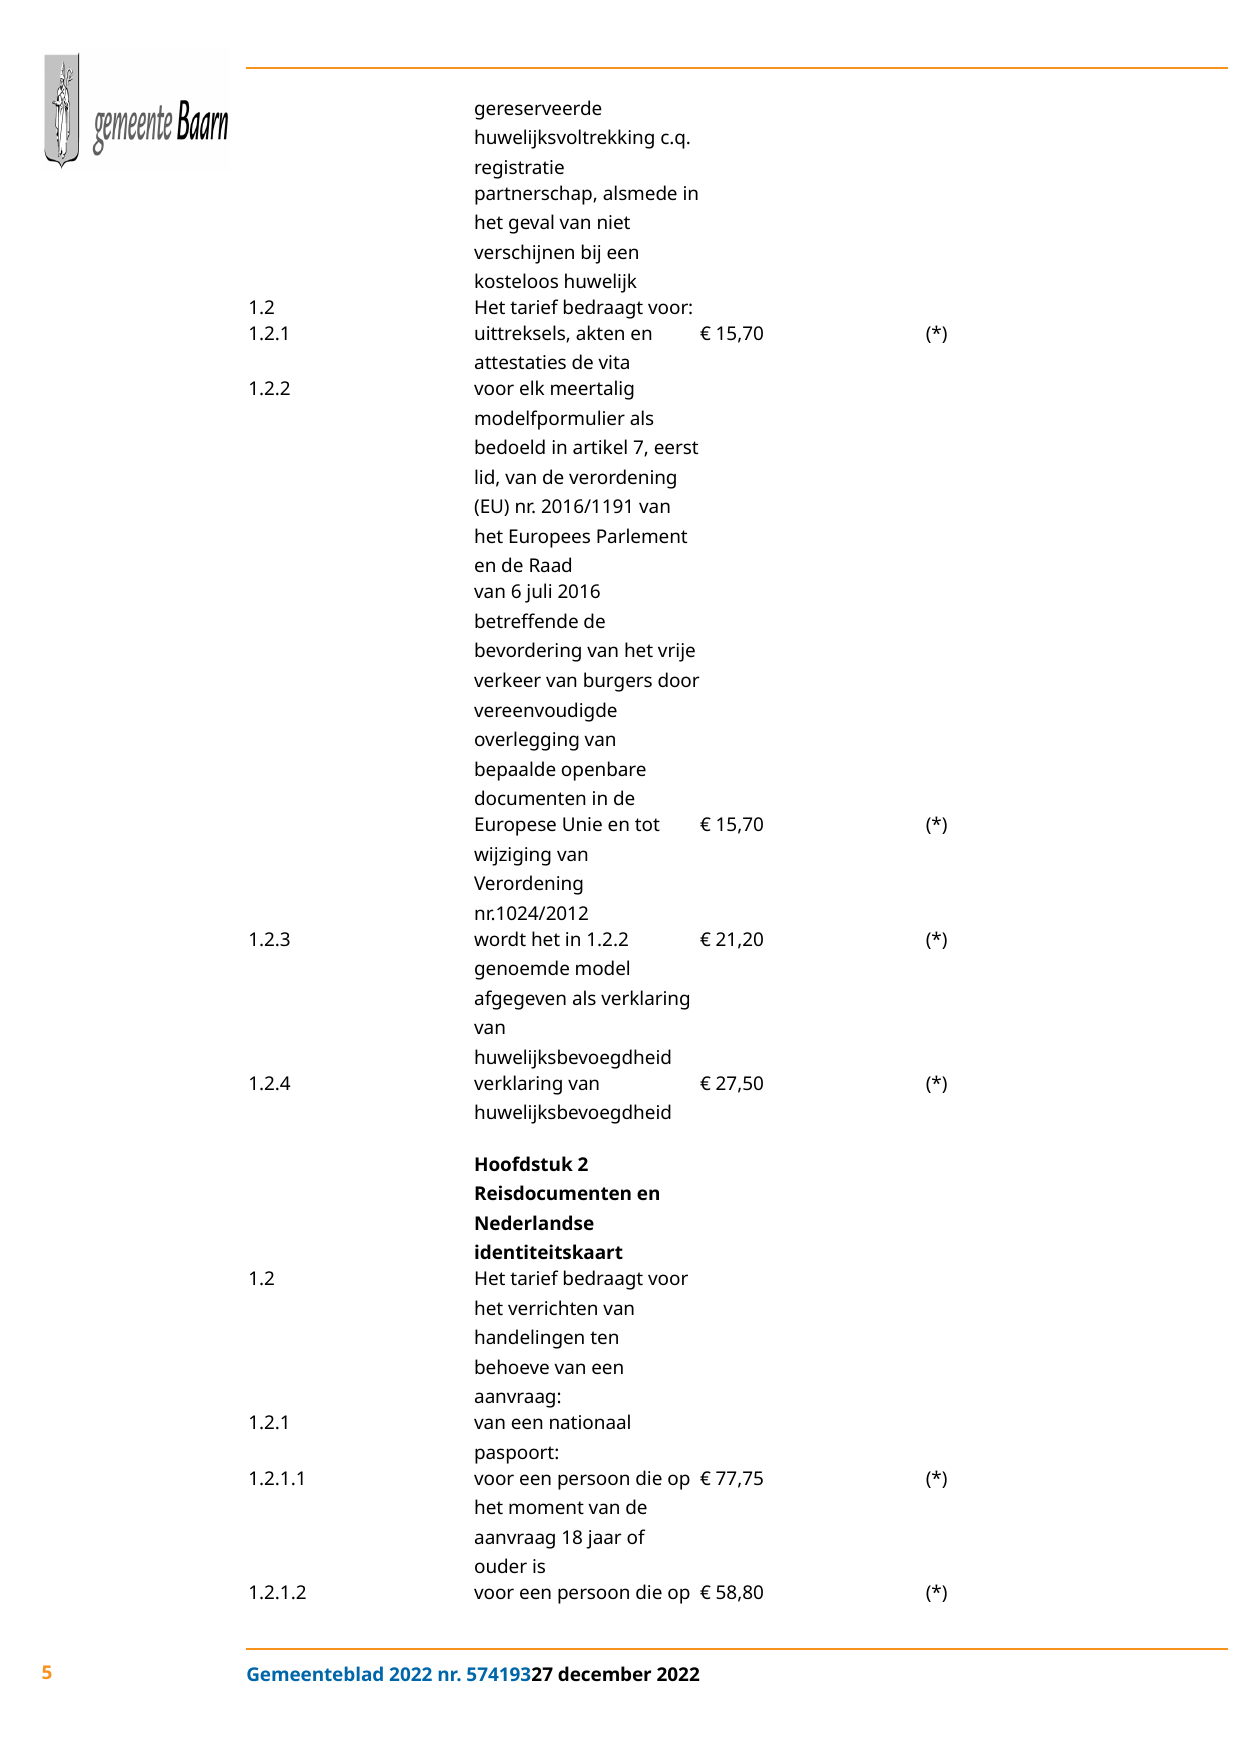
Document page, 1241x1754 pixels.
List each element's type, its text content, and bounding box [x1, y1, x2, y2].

table_cell van een nationaal paspoort: [474, 1409, 700, 1465]
table_cell Europese Unie en tot wijziging van Verordening nr.1024/2012 [474, 811, 700, 926]
table_cell Het tarief bedraagt voor: [474, 294, 700, 320]
table_cell voor een persoon die op het moment van de aanvraag 18 jaar of ouder is [474, 1465, 700, 1579]
table_cell [926, 375, 1152, 578]
picture [41, 47, 231, 172]
table_cell wordt het in 1.2.2 genoemde model afgegeven als verklaring van huwelijksbevoegdheid [474, 926, 700, 1070]
table_cell uittreksels, akten en attestaties de vita [474, 320, 700, 375]
table_cell € 27,50 [700, 1070, 926, 1125]
table_cell [926, 1265, 1152, 1409]
table_cell [700, 1409, 926, 1465]
table_cell [700, 95, 926, 180]
table_cell [926, 180, 1152, 294]
table_cell partnerschap, alsmede in het geval van niet verschijnen bij een kosteloos huwelijk [474, 180, 700, 294]
table_cell (*) [926, 1579, 1152, 1605]
table_cell (*) [926, 811, 1152, 926]
table_cell 1.2.1.2 [248, 1579, 474, 1605]
table_cell van 6 juli 2016 betreffende de bevordering van het vrije verkeer van burgers door vereenvoudigde overlegging van bepaalde openbare documenten in de [474, 579, 700, 811]
table_cell 1.2.3 [248, 926, 474, 1070]
table_cell 1.2.1 [248, 1409, 474, 1465]
table_cell [474, 1125, 700, 1151]
table_cell [700, 1265, 926, 1409]
table_cell [248, 1125, 474, 1151]
table_cell (*) [926, 1465, 1152, 1579]
table_cell voor elk meertalig modelfpormulier als bedoeld in artikel 7, eerst lid, van de verordening (EU) nr. 2016/1191 van het Europees Parlement en de Raad [474, 375, 700, 578]
table_cell (*) [926, 926, 1152, 1070]
table_cell [248, 1151, 474, 1265]
table_cell 1.2 [248, 294, 474, 320]
table_cell Hoofdstuk 2 Reisdocumenten en Nederlandse identiteitskaart [474, 1151, 700, 1265]
table_cell [700, 579, 926, 811]
table_cell [700, 180, 926, 294]
table_cell [248, 95, 474, 180]
table_cell Het tarief bedraagt voor het verrichten van handelingen ten behoeve van een aanvraag: [474, 1265, 700, 1409]
table_cell gereserveerde huwelijksvoltrekking c.q. registratie [474, 95, 700, 180]
table_cell [700, 294, 926, 320]
table_cell € 21,20 [700, 926, 926, 1070]
table_cell [926, 1151, 1152, 1265]
table_cell 1.2 [248, 1265, 474, 1409]
table_cell 1.2.2 [248, 375, 474, 578]
table_cell (*) [926, 320, 1152, 375]
table_cell € 77,75 [700, 1465, 926, 1579]
table_cell [248, 180, 474, 294]
table_cell [700, 1125, 926, 1151]
table_cell [700, 375, 926, 578]
table_cell € 58,80 [700, 1579, 926, 1605]
table_cell [926, 579, 1152, 811]
table_cell € 15,70 [700, 811, 926, 926]
table_cell verklaring van huwelijksbevoegdheid [474, 1070, 700, 1125]
table_cell € 15,70 [700, 320, 926, 375]
table_cell [700, 1151, 926, 1265]
table_cell 1.2.4 [248, 1070, 474, 1125]
table_cell 1.2.1.1 [248, 1465, 474, 1579]
table_cell [926, 294, 1152, 320]
table_cell 1.2.1 [248, 320, 474, 375]
table_cell voor een persoon die op [474, 1579, 700, 1605]
table_cell (*) [926, 1070, 1152, 1125]
table_cell [248, 811, 474, 926]
table_cell [926, 95, 1152, 180]
table_cell [926, 1409, 1152, 1465]
table_cell [926, 1125, 1152, 1151]
table_cell [248, 579, 474, 811]
